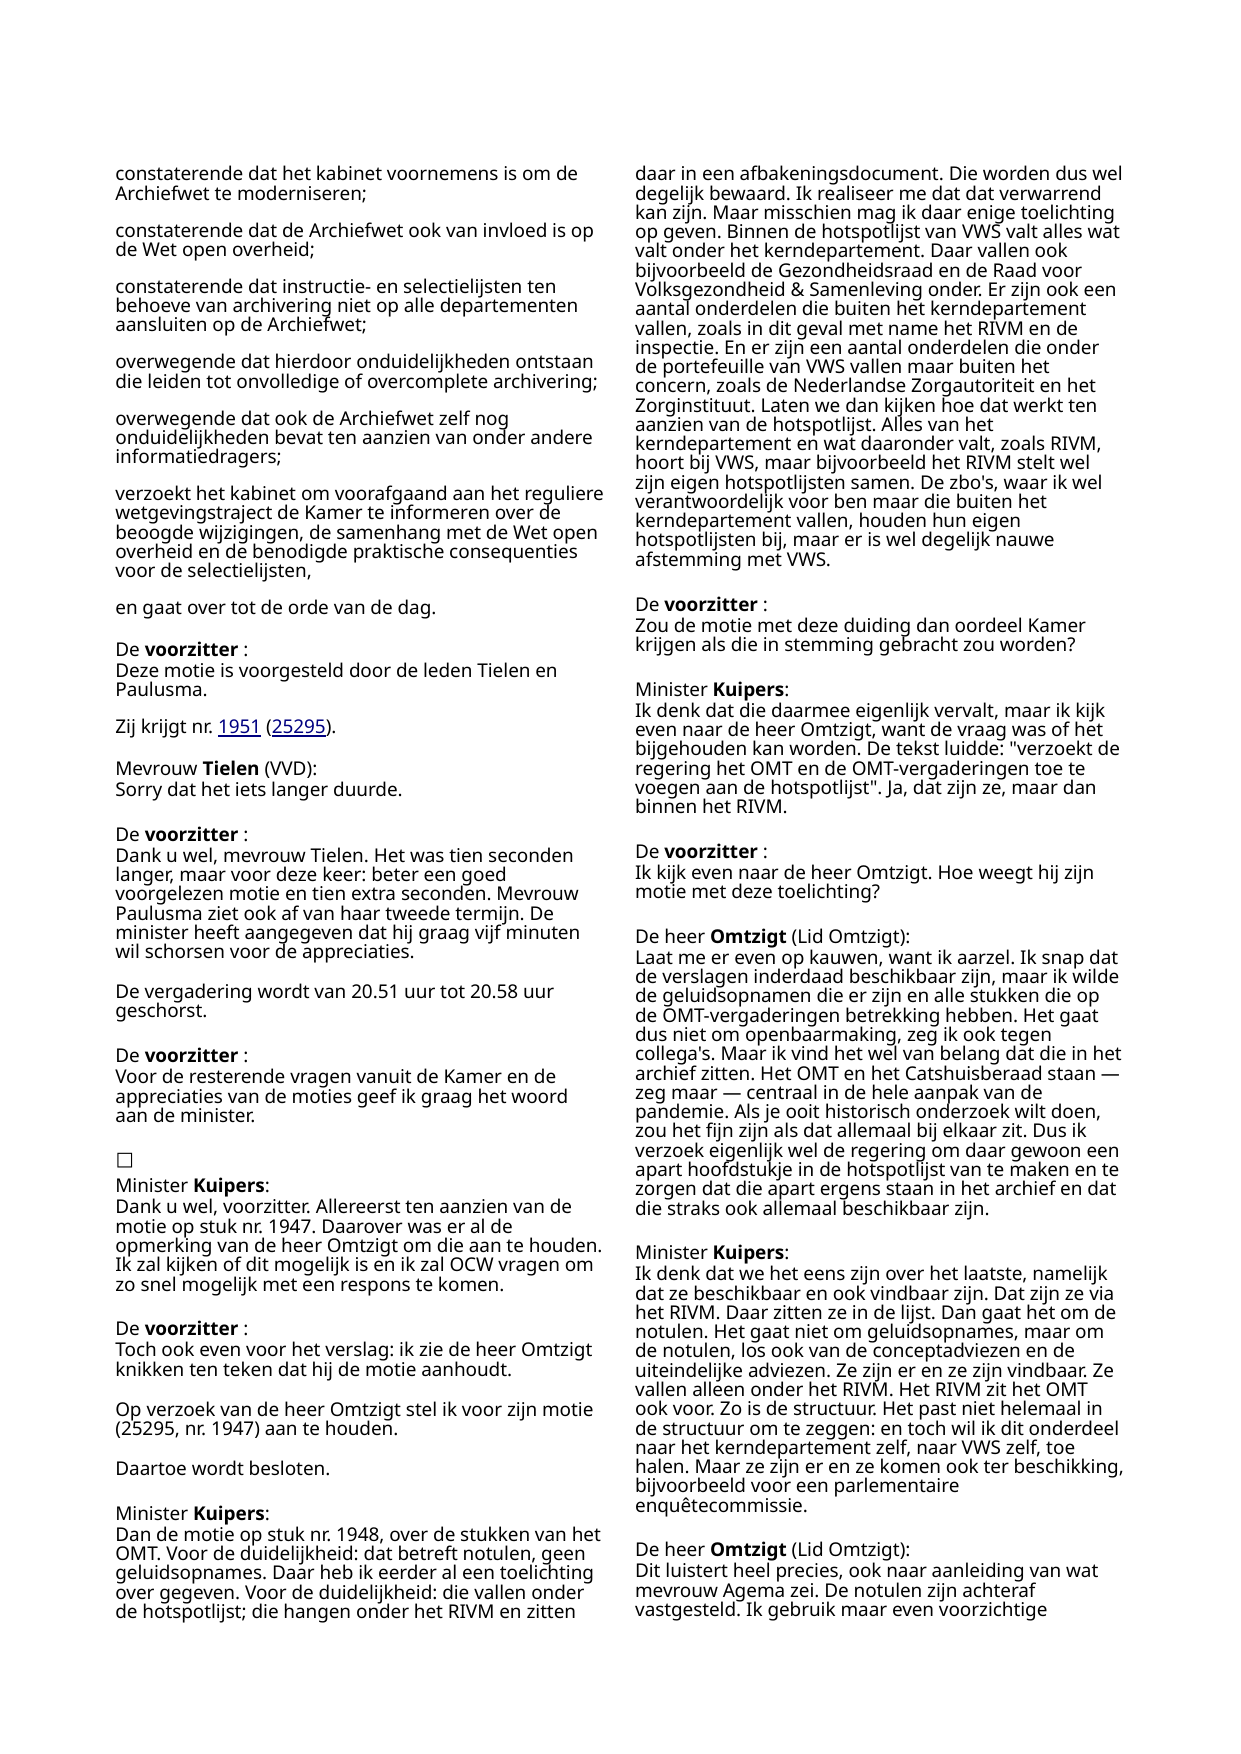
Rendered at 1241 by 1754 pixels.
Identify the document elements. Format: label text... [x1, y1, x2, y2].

text De vergadering wordt van 20.51 uur tot 20.58 uur geschorst. [115, 983, 605, 1022]
text Ik denk dat we het eens zijn over het laatste, namelijk dat ze beschikbaar en ook vindbaar zijn. Dat zijn ze via het RIVM. Daar zitten ze in de lijst. Dan gaat het om de notulen. Het gaat niet om geluidsopnames, maar om de notulen, los ook van de conceptadviezen en de uiteindelijke adviezen. Ze zijn er en ze zijn vindbaar. Ze vallen alleen onder het RIVM. Het RIVM zit het OMT ook voor. Zo is de structuur. Het past niet helemaal in de structuur om te zeggen: en toch wil ik dit onderdeel naar het kerndepartement zelf, naar VWS zelf, toe halen. Maar ze zijn er en ze komen ook ter beschikking, bijvoorbeeld voor een parlementaire enquêtecommissie. [635, 1265, 1125, 1516]
text Dank u wel, voorzitter. Allereerst ten aanzien van de motie op stuk nr. 1947. Daarover was er al de opmerking van de heer Omtzigt om die aan te houden. Ik zal kijken of dit mogelijk is en ik zal OCW vragen om zo snel mogelijk met een respons te komen. [115, 1198, 605, 1295]
text overwegende dat ook de Archiefwet zelf nog onduidelijkheden bevat ten aanzien van onder andere informatiedragers; [115, 409, 605, 467]
text Laat me er even op kauwen, want ik aarzel. Ik snap dat de verslagen inderdaad beschikbaar zijn, maar ik wilde de geluidsopnamen die er zijn en alle stukken die op de OMT-vergaderingen betrekking hebben. Het gaat dus niet om openbaarmaking, zeg ik ook tegen collega's. Maar ik vind het wel van belang dat die in het archief zitten. Het OMT en het Catshuisberaad staan — zeg maar — centraal in de hele aanpak van de pandemie. Als je ooit historisch onderzoek wilt doen, zou het fijn zijn als dat allemaal bij elkaar zit. Dus ik verzoek eigenlijk wel de regering om daar gewoon een apart hoofdstukje in de hotspotlijst van te maken en te zorgen dat die apart ergens staan in het archief en dat die straks ook allemaal beschikbaar zijn. [635, 949, 1125, 1219]
text De voorzitter : [115, 821, 605, 847]
text Ik kijk even naar de heer Omtzigt. Hoe weegt hij zijn motie met deze toelichting? [635, 864, 1125, 902]
text De voorzitter : [115, 1316, 605, 1341]
text Dit luistert heel precies, ook naar aanleiding van wat mevrouw Agema zei. De notulen zijn achteraf vastgesteld. Ik gebruik maar even voorzichtige [635, 1562, 1125, 1620]
text Sorry dat het iets langer duurde. [115, 781, 605, 800]
text overwegende dat hierdoor onduidelijkheden ontstaan die leiden tot onvolledige of overcomplete archivering; [115, 353, 605, 392]
text constaterende dat de Archiefwet ook van invloed is op de Wet open overheid; [115, 222, 605, 260]
text De voorzitter : [115, 1043, 605, 1068]
text De voorzitter : [635, 838, 1125, 864]
text ⬜ [115, 1147, 605, 1173]
text daar in een afbakeningsdocument. Die worden dus wel degelijk bewaard. Ik realiseer me dat dat verwarrend kan zijn. Maar misschien mag ik daar enige toelichting op geven. Binnen de hotspotlijst van VWS valt alles wat valt onder het kerndepartement. Daar vallen ook bijvoorbeeld de Gezondheidsraad en de Raad voor Volksgezondheid & Samenleving onder. Er zijn ook een aantal onderdelen die buiten het kerndepartement vallen, zoals in dit geval met name het RIVM en de inspectie. En er zijn een aantal onderdelen die onder de portefeuille van VWS vallen maar buiten het concern, zoals de Nederlandse Zorgautoriteit en het Zorginstituut. Laten we dan kijken hoe dat werkt ten aanzien van de hotspotlijst. Alles van het kerndepartement en wat daaronder valt, zoals RIVM, hoort bij VWS, maar bijvoorbeeld het RIVM stelt wel zijn eigen hotspotlijsten samen. De zbo's, waar ik wel verantwoordelijk voor ben maar die buiten het kerndepartement vallen, houden hun eigen hotspotlijsten bij, maar er is wel degelijk nauwe afstemming met VWS. [635, 165, 1125, 570]
text De voorzitter : [115, 636, 605, 662]
text Voor de resterende vragen vanuit de Kamer en de appreciaties van de moties geef ik graag het woord aan de minister. [115, 1068, 605, 1126]
text constaterende dat het kabinet voornemens is om de Archiefwet te moderniseren; [115, 165, 605, 204]
text Minister Kuipers: [635, 1239, 1125, 1265]
text verzoekt het kabinet om voorafgaand aan het reguliere wetgevingstraject de Kamer te informeren over de beoogde wijzigingen, de samenhang met de Wet open overheid en de benodigde praktische consequenties voor de selectielijsten, [115, 485, 605, 581]
text constaterende dat instructie- en selectielijsten ten behoeve van archivering niet op alle departementen aansluiten op de Archiefwet; [115, 278, 605, 336]
text Zij krijgt nr. 1951 (25295). [115, 718, 605, 737]
text Deze motie is voorgesteld door de leden Tielen en Paulusma. [115, 662, 605, 700]
text De heer Omtzigt (Lid Omtzigt): [635, 1537, 1125, 1562]
text Dan de motie op stuk nr. 1948, over de stukken van het OMT. Voor de duidelijkheid: dat betreft notulen, geen geluidsopnames. Daar heb ik eerder al een toelichting over gegeven. Voor de duidelijkheid: die vallen onder de hotspotlijst; die hangen onder het RIVM en zitten [115, 1526, 605, 1622]
text Minister Kuipers: [115, 1500, 605, 1526]
text Mevrouw Tielen (VVD): [115, 755, 605, 781]
text Minister Kuipers: [635, 676, 1125, 702]
text en gaat over tot de orde van de dag. [115, 599, 605, 618]
text Dank u wel, mevrouw Tielen. Het was tien seconden langer, maar voor deze keer: beter een goed voorgelezen motie en tien extra seconden. Mevrouw Paulusma ziet ook af van haar tweede termijn. De minister heeft aangegeven dat hij graag vijf minuten wil schorsen voor de appreciaties. [115, 847, 605, 962]
text Zou de motie met deze duiding dan oordeel Kamer krijgen als die in stemming gebracht zou worden? [635, 617, 1125, 655]
text Ik denk dat die daarmee eigenlijk vervalt, maar ik kijk even naar de heer Omtzigt, want de vraag was of het bijgehouden kan worden. De tekst luidde: "verzoekt de regering het OMT en de OMT-vergaderingen toe te voegen aan de hotspotlijst". Ja, dat zijn ze, maar dan binnen het RIVM. [635, 702, 1125, 817]
text De heer Omtzigt (Lid Omtzigt): [635, 923, 1125, 949]
text Minister Kuipers: [115, 1173, 605, 1198]
text Op verzoek van de heer Omtzigt stel ik voor zijn motie (25295, nr. 1947) aan te houden. [115, 1401, 605, 1439]
text Daartoe wordt besloten. [115, 1460, 605, 1479]
text De voorzitter : [635, 591, 1125, 617]
text Toch ook even voor het verslag: ik zie de heer Omtzigt knikken ten teken dat hij de motie aanhoudt. [115, 1341, 605, 1380]
